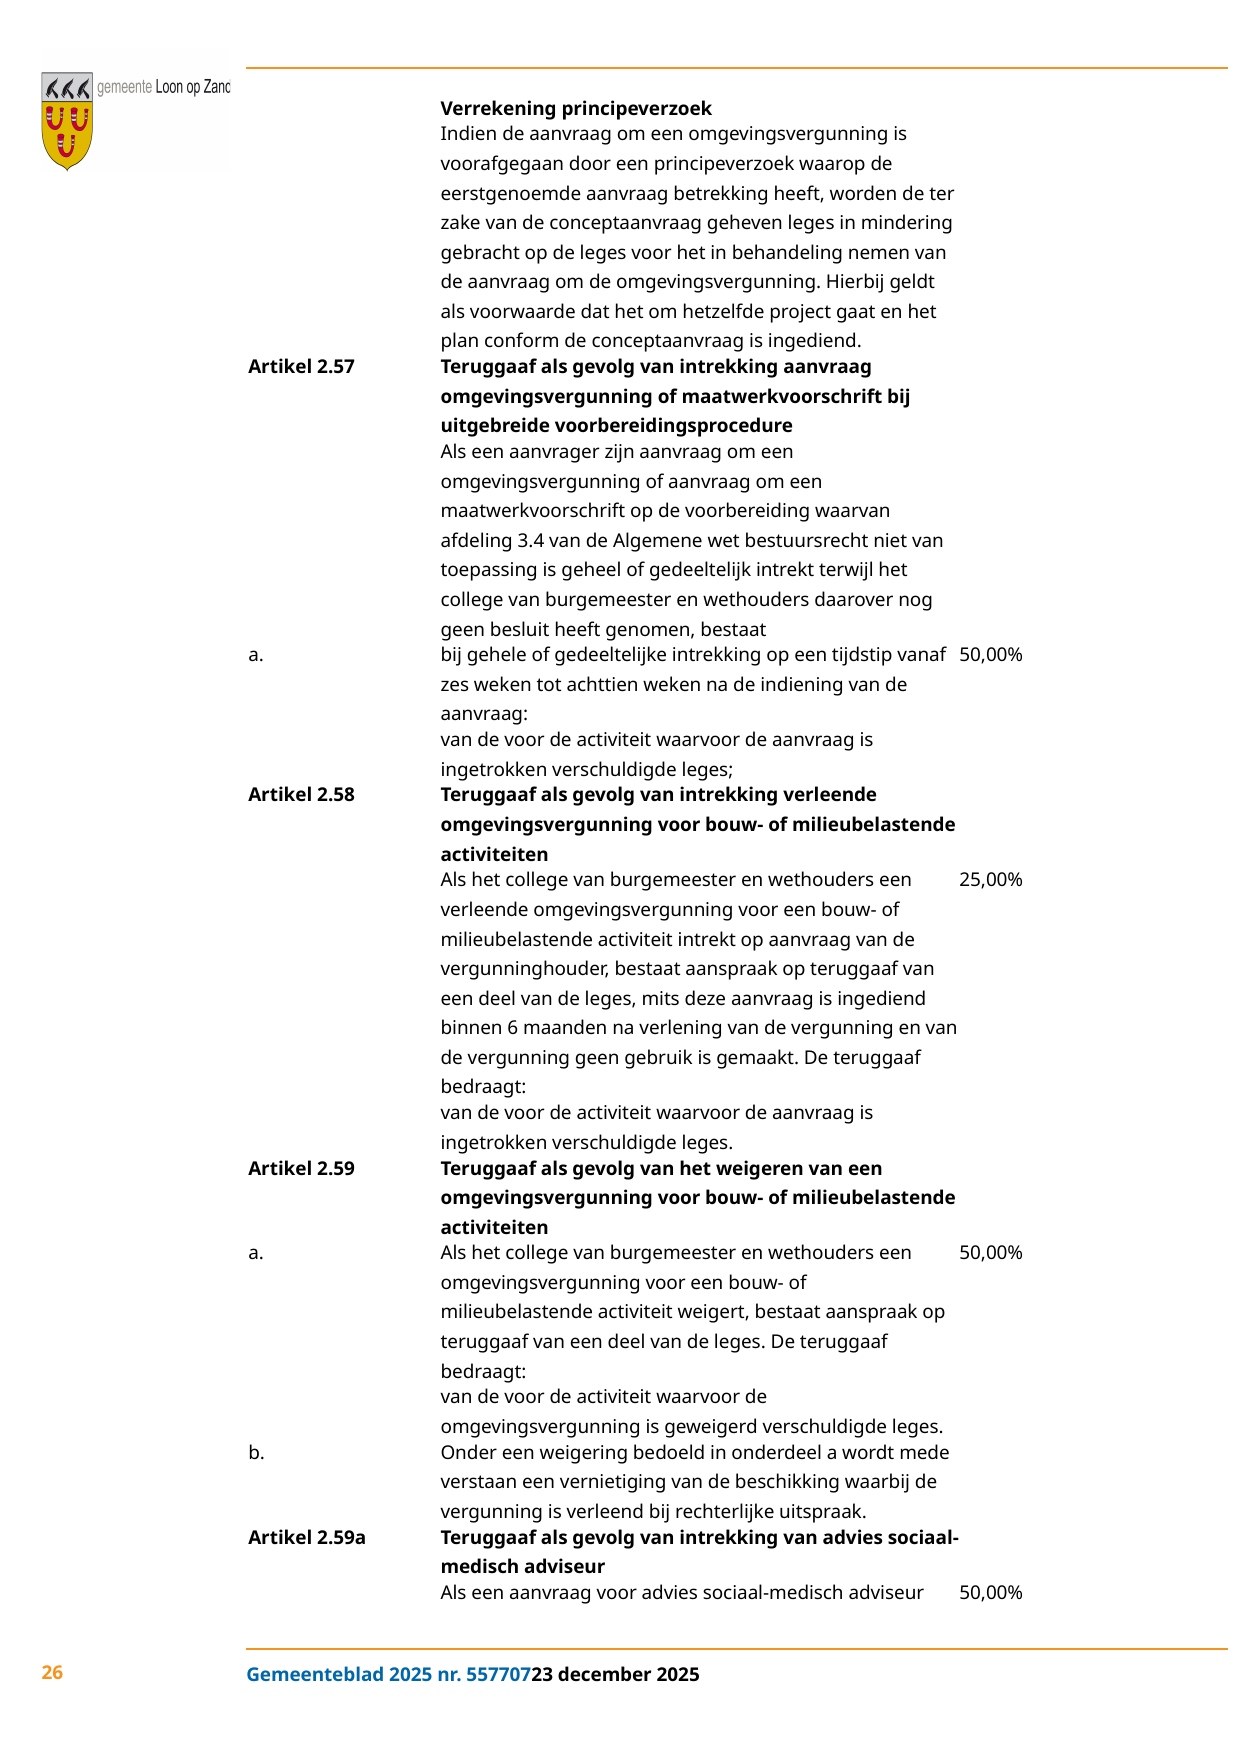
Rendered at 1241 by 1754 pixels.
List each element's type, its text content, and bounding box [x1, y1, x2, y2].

table_cell bij gehele of gedeeltelijke intrekking op een tijdstip vanaf zes weken tot achttien weken na de indiening van de aanvraag: [440, 641, 959, 726]
table_cell van de voor de activiteit waarvoor de aanvraag is ingetrokken verschuldigde leges. [440, 1099, 959, 1155]
table_cell b. [248, 1439, 440, 1524]
table_cell [959, 1099, 1152, 1155]
table_cell a. [248, 1240, 440, 1384]
table_cell Teruggaaf als gevolg van het weigeren van een omgevingsvergunning voor bouw- of milieubelastende activiteiten [440, 1155, 959, 1239]
table_cell van de voor de activiteit waarvoor de aanvraag is ingetrokken verschuldigde leges; [440, 726, 959, 782]
table_cell Verrekening principeverzoek [440, 95, 959, 121]
table_cell [959, 95, 1152, 121]
table_cell [248, 726, 440, 782]
table_cell [248, 1099, 440, 1155]
table_cell 25,00% [959, 867, 1152, 1099]
table_cell Artikel 2.59a [248, 1524, 440, 1579]
table_cell Teruggaaf als gevolg van intrekking verleende omgevingsvergunning voor bouw- of milieubelastende activiteiten [440, 782, 959, 867]
table_cell Teruggaaf als gevolg van intrekking van advies sociaal-medisch adviseur [440, 1524, 959, 1579]
table_cell Indien de aanvraag om een omgevingsvergunning is voorafgegaan door een principeverzoek waarop de eerstgenoemde aanvraag betrekking heeft, worden de ter zake van de conceptaanvraag geheven leges in mindering gebracht op de leges voor het in behandeling nemen van de aanvraag om de omgevingsvergunning. Hierbij geldt als voorwaarde dat het om hetzelfde project gaat en het plan conform de conceptaanvraag is ingediend. [440, 121, 959, 353]
table_cell Artikel 2.58 [248, 782, 440, 867]
table_cell [959, 1524, 1152, 1579]
table_cell [959, 1439, 1152, 1524]
table_cell Onder een weigering bedoeld in onderdeel a wordt mede verstaan een vernietiging van de beschikking waarbij de vergunning is verleend bij rechterlijke uitspraak. [440, 1439, 959, 1524]
table_cell [959, 121, 1152, 353]
table_cell [959, 782, 1152, 867]
table_cell [248, 1384, 440, 1439]
table_cell Als het college van burgemeester en wethouders een verleende omgevingsvergunning voor een bouw- of milieubelastende activiteit intrekt op aanvraag van de vergunninghouder, bestaat aanspraak op teruggaaf van een deel van de leges, mits deze aanvraag is ingediend binnen 6 maanden na verlening van de vergunning en van de vergunning geen gebruik is gemaakt. De teruggaaf bedraagt: [440, 867, 959, 1099]
table_cell [959, 353, 1152, 438]
table_cell Als een aanvrager zijn aanvraag om een omgevingsvergunning of aanvraag om een maatwerkvoorschrift op de voorbereiding waarvan afdeling 3.4 van de Algemene wet bestuursrecht niet van toepassing is geheel of gedeeltelijk intrekt terwijl het college van burgemeester en wethouders daarover nog geen besluit heeft genomen, bestaat [440, 438, 959, 641]
table_cell [248, 121, 440, 353]
picture [41, 47, 231, 172]
table_cell 50,00% [959, 1579, 1152, 1605]
table_cell [959, 726, 1152, 782]
table_cell [959, 1155, 1152, 1239]
table_cell a. [248, 641, 440, 726]
table_cell Als een aanvraag voor advies sociaal-medisch adviseur [440, 1579, 959, 1605]
table_cell [959, 438, 1152, 641]
table_cell Als het college van burgemeester en wethouders een omgevingsvergunning voor een bouw- of milieubelastende activiteit weigert, bestaat aanspraak op teruggaaf van een deel van de leges. De teruggaaf bedraagt: [440, 1240, 959, 1384]
table_cell [248, 867, 440, 1099]
table_cell 50,00% [959, 641, 1152, 726]
table_cell [248, 438, 440, 641]
table_cell Teruggaaf als gevolg van intrekking aanvraag omgevingsvergunning of maatwerkvoorschrift bij uitgebreide voorbereidingsprocedure [440, 353, 959, 438]
table_cell [248, 1579, 440, 1605]
table_cell [248, 95, 440, 121]
table_cell [959, 1384, 1152, 1439]
table_cell Artikel 2.57 [248, 353, 440, 438]
table_cell 50,00% [959, 1240, 1152, 1384]
table_cell van de voor de activiteit waarvoor de omgevingsvergunning is geweigerd verschuldigde leges. [440, 1384, 959, 1439]
table_cell Artikel 2.59 [248, 1155, 440, 1239]
